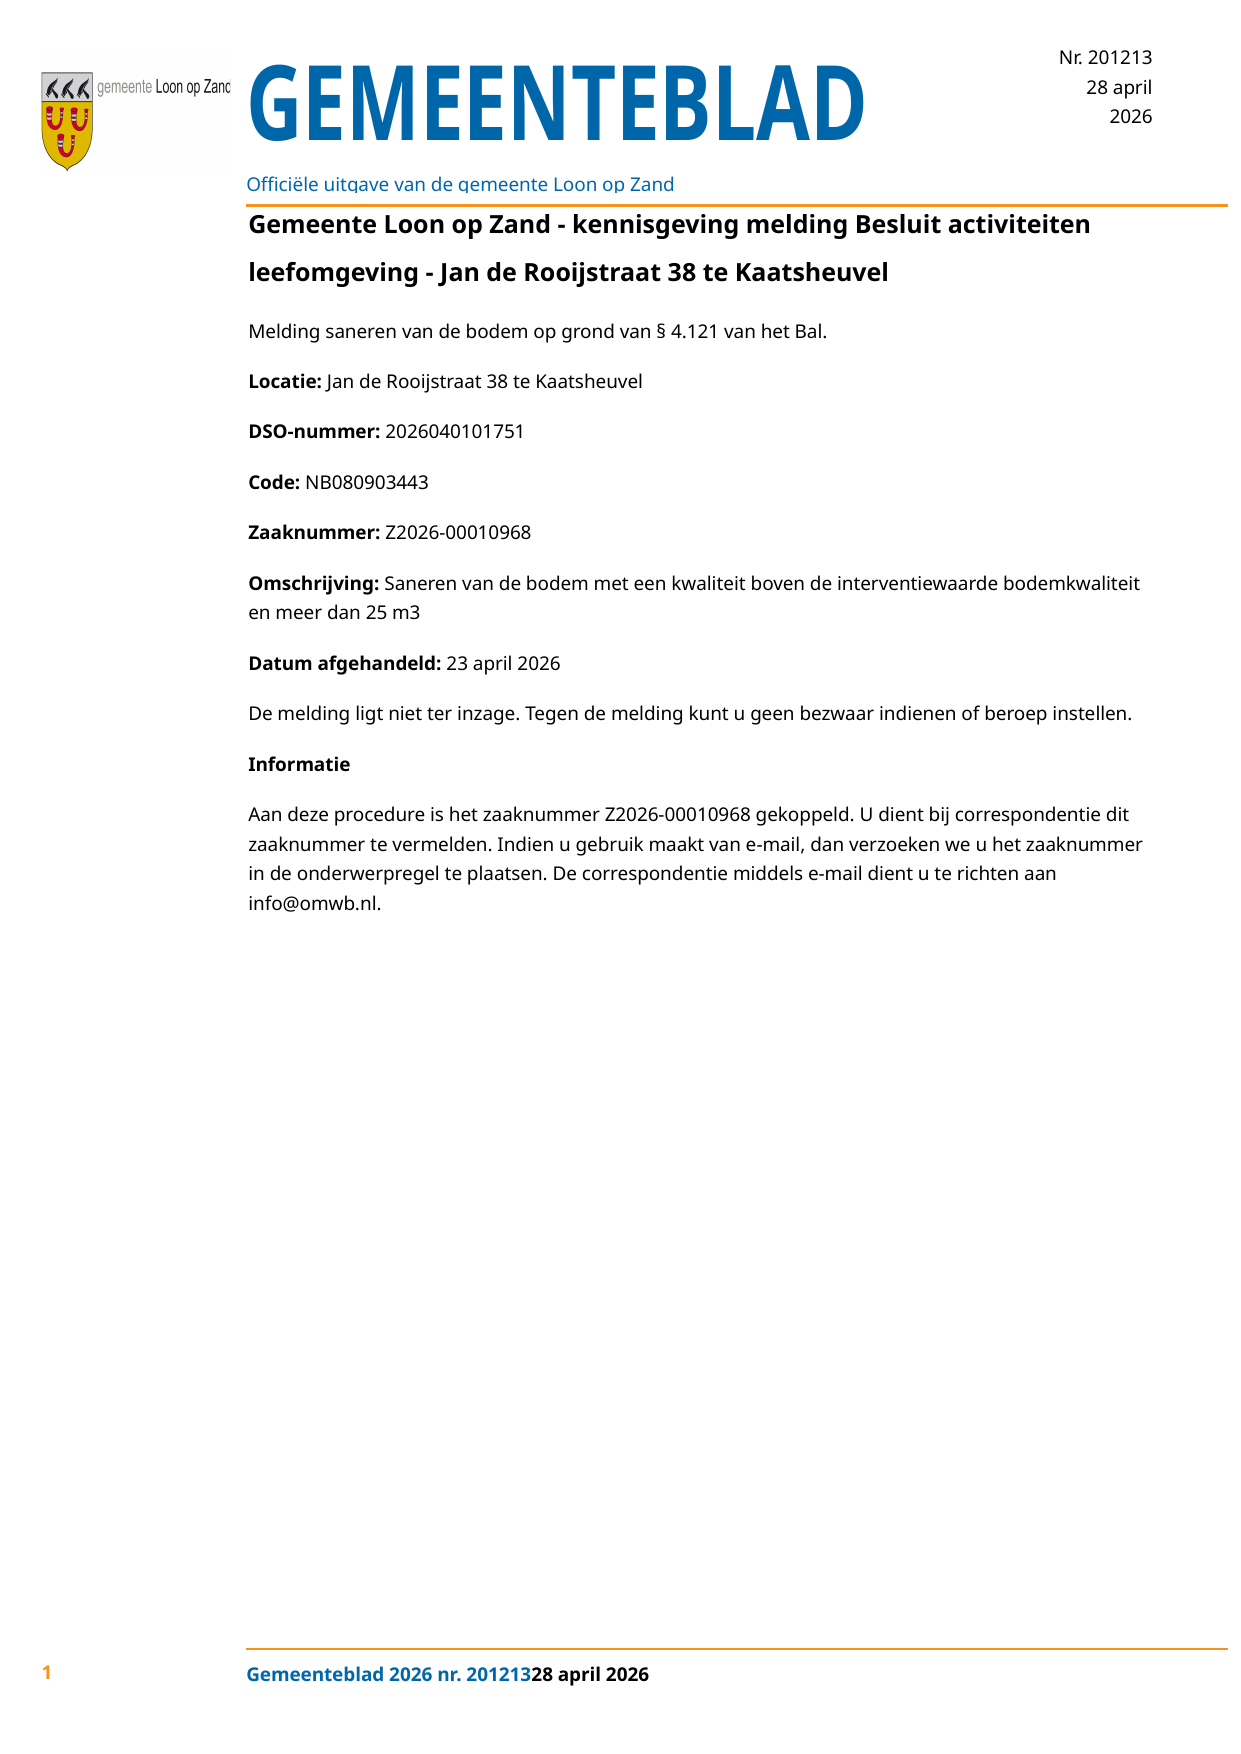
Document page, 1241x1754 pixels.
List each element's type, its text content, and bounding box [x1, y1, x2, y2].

text Code: NB080903443 [248, 469, 1152, 495]
text De melding ligt niet ter inzage. Tegen de melding kunt u geen bezwaar indienen of beroep instellen. [248, 700, 1152, 726]
text Datum afgehandeld: 23 april 2026 [248, 650, 1152, 676]
text Zaaknummer: Z2026-00010968 [248, 519, 1152, 545]
text DSO-nummer: 2026040101751 [248, 419, 1152, 444]
text Gemeente Loon op Zand - kennisgeving melding Besluit activiteiten leefomgeving - Jan de Rooijstraat 38 te Kaatsheuvel [248, 207, 1152, 288]
picture [41, 47, 231, 172]
text Melding saneren van de bodem op grond van § 4.121 van het Bal. [248, 318, 1152, 344]
text Omschrijving: Saneren van de bodem met een kwaliteit boven de interventiewaarde bodemkwaliteit en meer dan 25 m3 [248, 570, 1152, 625]
text Locatie: Jan de Rooijstraat 38 te Kaatsheuvel [248, 368, 1152, 394]
text Informatie [248, 751, 1152, 777]
text Aan deze procedure is het zaaknummer Z2026-00010968 gekoppeld. U dient bij correspondentie dit zaaknummer te vermelden. Indien u gebruik maakt van e-mail, dan verzoeken we u het zaaknummer in de onderwerpregel te plaatsen. De correspondentie middels e-mail dient u te richten aan info@omwb.nl. [248, 801, 1152, 916]
